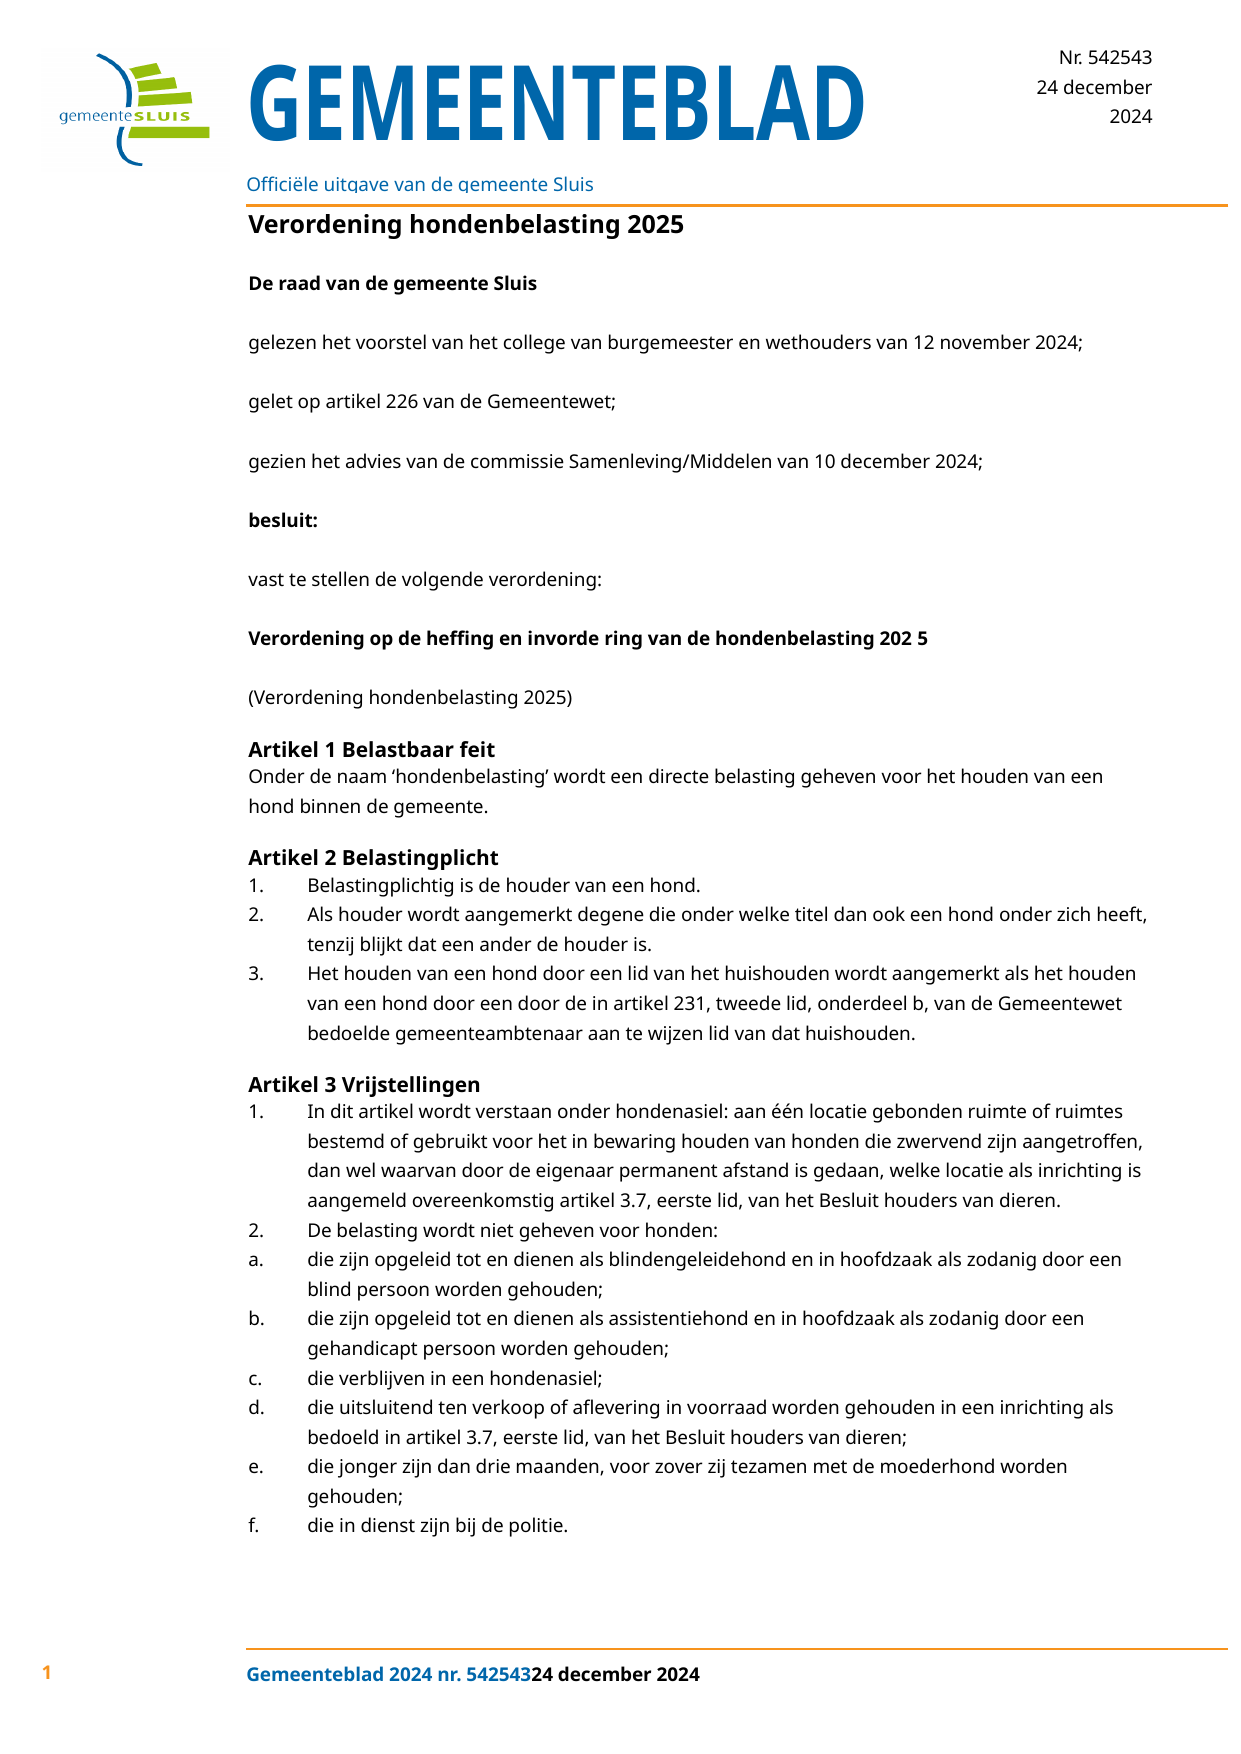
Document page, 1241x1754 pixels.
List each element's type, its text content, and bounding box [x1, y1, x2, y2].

text vast te stellen de volgende verordening: [248, 566, 1152, 592]
list Het houden van een hond door een lid van het huishouden wordt aangemerkt als het houden van een hond door een door de in artikel 231, tweede lid, onderdeel b, van de Gemeentewet bedoelde gemeenteambtenaar aan te wijzen lid van dat huishouden. [248, 961, 1152, 1045]
text gelet op artikel 226 van de Gemeentewet; [248, 389, 1152, 414]
text Artikel 2 Belastingplicht [248, 843, 1152, 872]
list die in dienst zijn bij de politie. [248, 1513, 1152, 1538]
text Verordening hondenbelasting 2025 [248, 207, 1152, 241]
list die verblijven in een hondenasiel; [248, 1365, 1152, 1391]
list Als houder wordt aangemerkt degene die onder welke titel dan ook een hond onder zich heeft, tenzij blijkt dat een ander de houder is. [248, 901, 1152, 957]
text gezien het advies van de commissie Samenleving/Middelen van 10 december 2024; [248, 448, 1152, 473]
text Artikel 3 Vrijstellingen [248, 1070, 1152, 1098]
list In dit artikel wordt verstaan onder hondenasiel: aan één locatie gebonden ruimte of ruimtes bestemd of gebruikt voor het in bewaring houden van honden die zwervend zijn aangetroffen, dan wel waarvan door de eigenaar permanent afstand is gedaan, welke locatie als inrichting is aangemeld overeenkomstig artikel 3.7, eerste lid, van het Besluit houders van dieren. [248, 1098, 1152, 1213]
list Belastingplichtig is de houder van een hond. [248, 872, 1152, 897]
text Artikel 1 Belastbaar feit [248, 735, 1152, 763]
list die uitsluitend ten verkoop of aflevering in voorraad worden gehouden in een inrichting als bedoeld in artikel 3.7, eerste lid, van het Besluit houders van dieren; [248, 1394, 1152, 1450]
text gelezen het voorstel van het college van burgemeester en wethouders van 12 november 2024; [248, 329, 1152, 355]
text (Verordening hondenbelasting 2025) [248, 684, 1152, 710]
text Onder de naam ‘hondenbelasting’ wordt een directe belasting geheven voor het houden van een hond binnen de gemeente. [248, 763, 1152, 819]
list die zijn opgeleid tot en dienen als assistentiehond en in hoofdzaak als zodanig door een gehandicapt persoon worden gehouden; [248, 1306, 1152, 1361]
text besluit: [248, 507, 1152, 533]
picture [41, 47, 231, 172]
list De belasting wordt niet geheven voor honden: [248, 1217, 1152, 1243]
text De raad van de gemeente Sluis [248, 270, 1152, 296]
list die zijn opgeleid tot en dienen als blindengeleidehond en in hoofdzaak als zodanig door een blind persoon worden gehouden; [248, 1246, 1152, 1302]
text Verordening op de heffing en invorde ring van de hondenbelasting 202 5 [248, 625, 1152, 651]
list die jonger zijn dan drie maanden, voor zover zij tezamen met de moederhond worden gehouden; [248, 1453, 1152, 1509]
